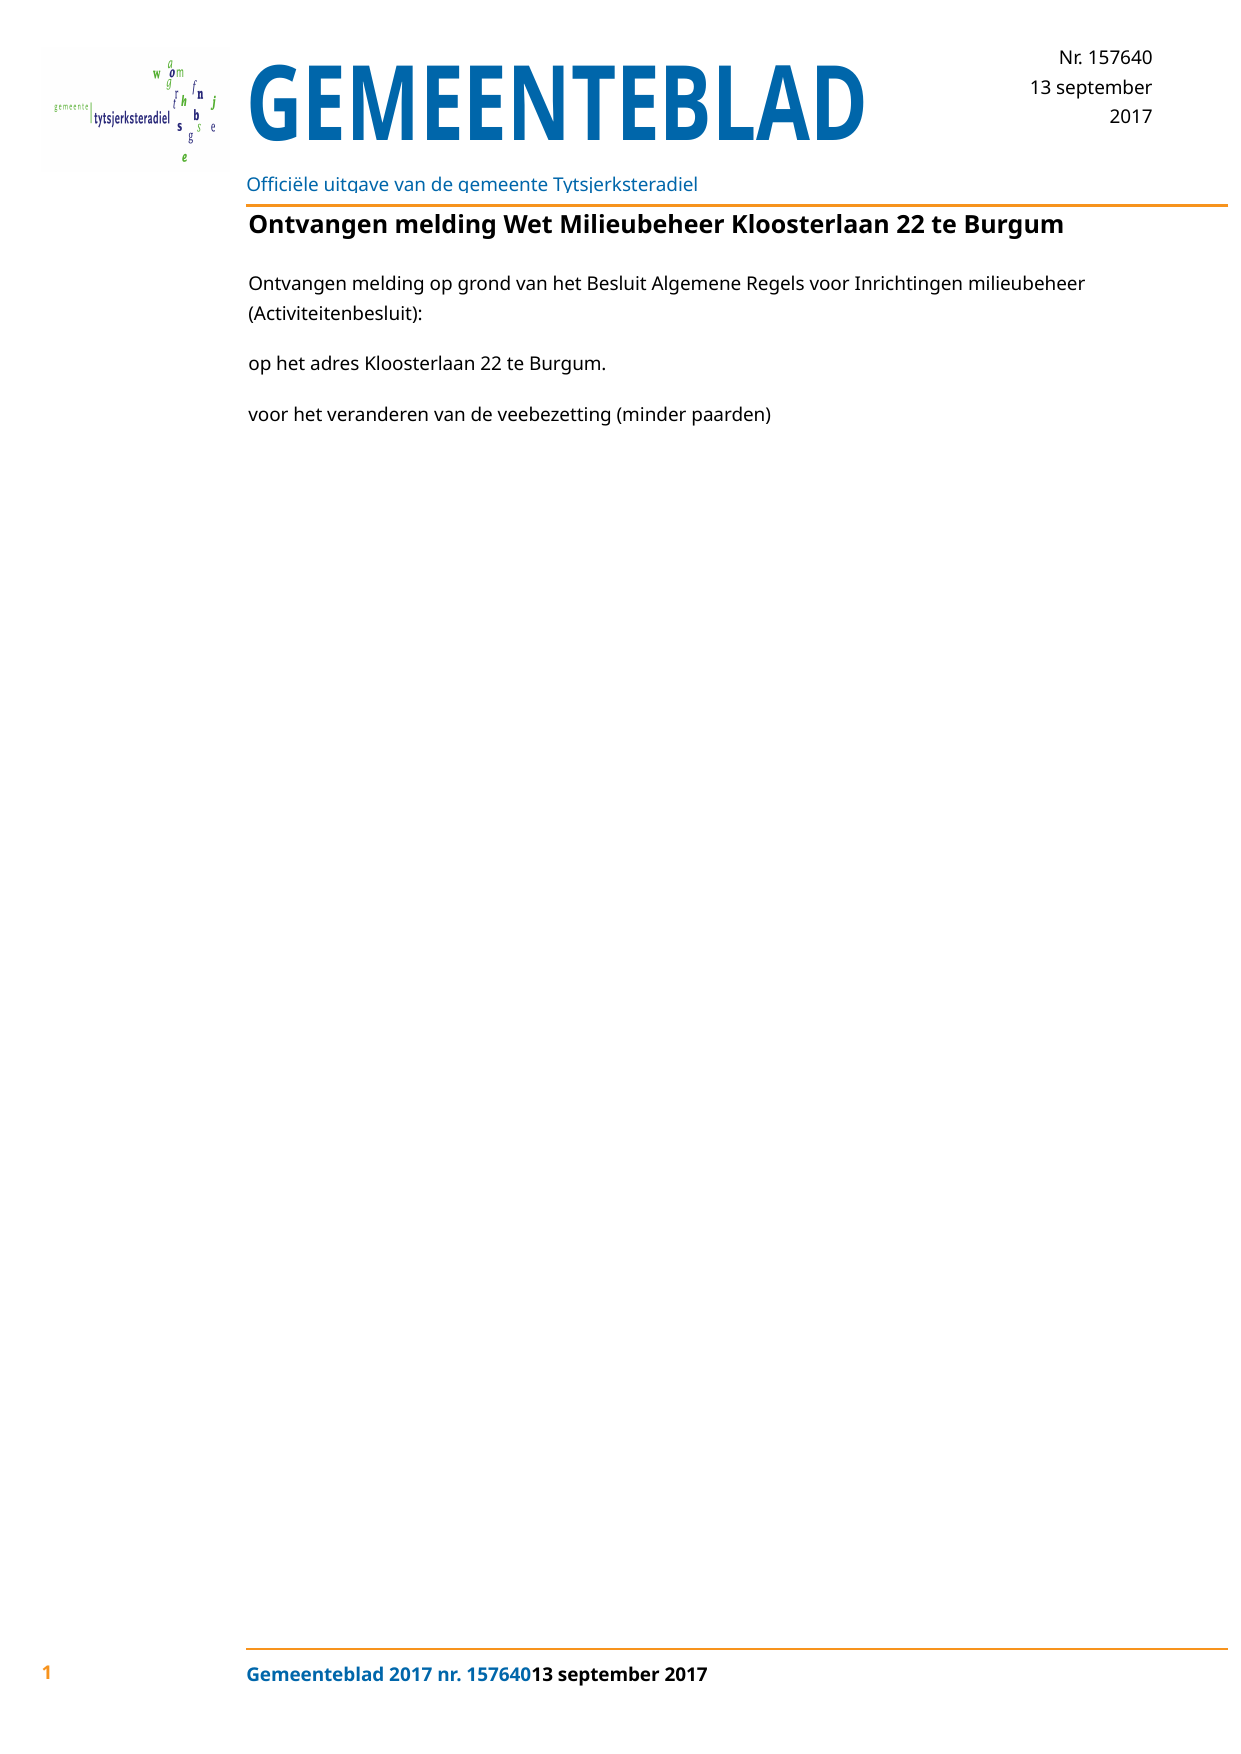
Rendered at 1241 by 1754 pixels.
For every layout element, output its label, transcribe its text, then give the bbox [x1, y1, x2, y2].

text Ontvangen melding op grond van het Besluit Algemene Regels voor Inrichtingen milieubeheer (Activiteitenbesluit): [248, 270, 1152, 326]
text voor het veranderen van de veebezetting (minder paarden) [248, 401, 1152, 426]
text Ontvangen melding Wet Milieubeheer Kloosterlaan 22 te Burgum [248, 207, 1152, 241]
picture [41, 47, 231, 172]
text op het adres Kloosterlaan 22 te Burgum. [248, 350, 1152, 376]
